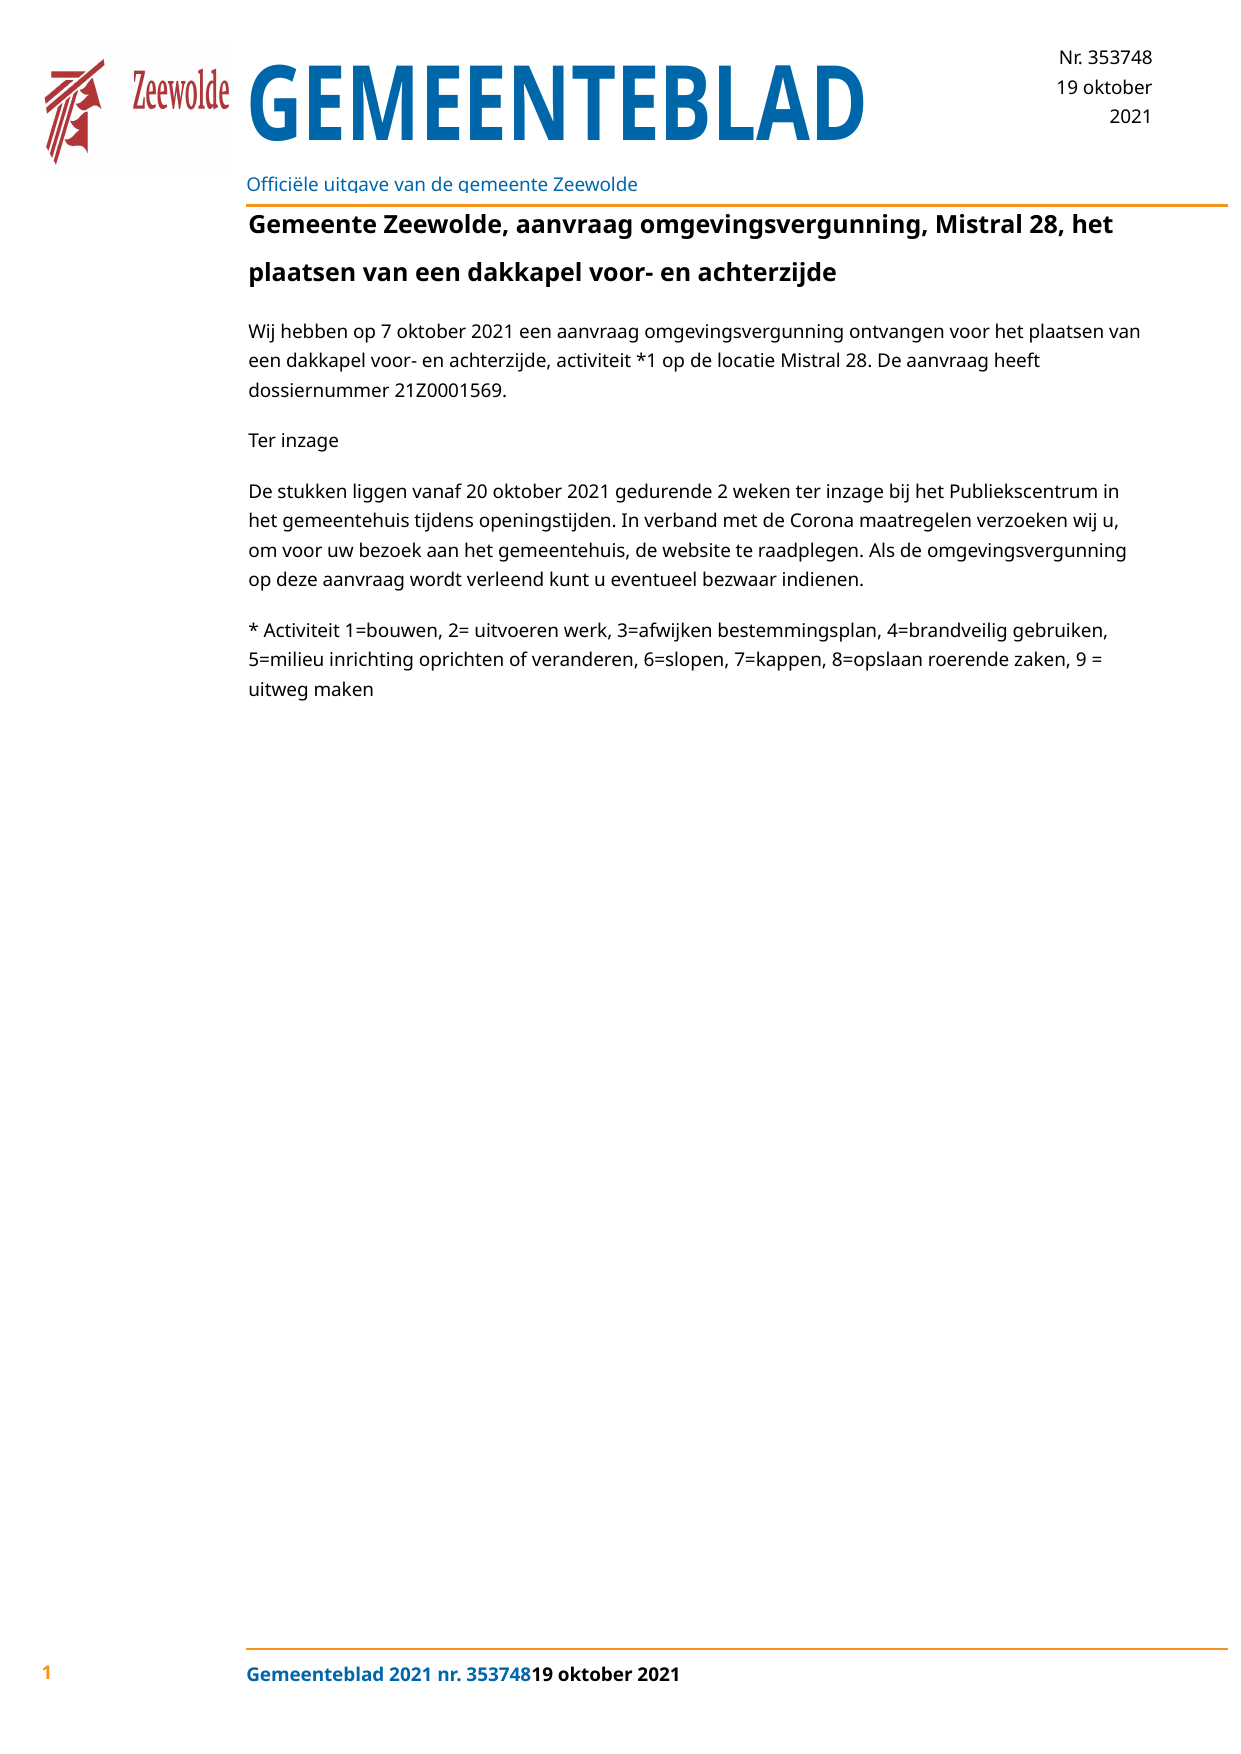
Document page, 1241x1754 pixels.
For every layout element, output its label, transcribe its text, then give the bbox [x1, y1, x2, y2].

text De stukken liggen vanaf 20 oktober 2021 gedurende 2 weken ter inzage bij het Publiekscentrum in het gemeentehuis tijdens openingstijden. In verband met de Corona maatregelen verzoeken wij u, om voor uw bezoek aan het gemeentehuis, de website te raadplegen. Als de omgevingsvergunning op deze aanvraag wordt verleend kunt u eventueel bezwaar indienen. [248, 478, 1152, 592]
text * Activiteit 1=bouwen, 2= uitvoeren werk, 3=afwijken bestemmingsplan, 4=brandveilig gebruiken, 5=milieu inrichting oprichten of veranderen, 6=slopen, 7=kappen, 8=opslaan roerende zaken, 9 = uitweg maken [248, 617, 1152, 702]
text Gemeente Zeewolde, aanvraag omgevingsvergunning, Mistral 28, het plaatsen van een dakkapel voor- en achterzijde [248, 207, 1152, 288]
text Ter inzage [248, 427, 1152, 453]
text Wij hebben op 7 oktober 2021 een aanvraag omgevingsvergunning ontvangen voor het plaatsen van een dakkapel voor- en achterzijde, activiteit *1 op de locatie Mistral 28. De aanvraag heeft dossiernummer 21Z0001569. [248, 318, 1152, 403]
picture [41, 47, 231, 172]
